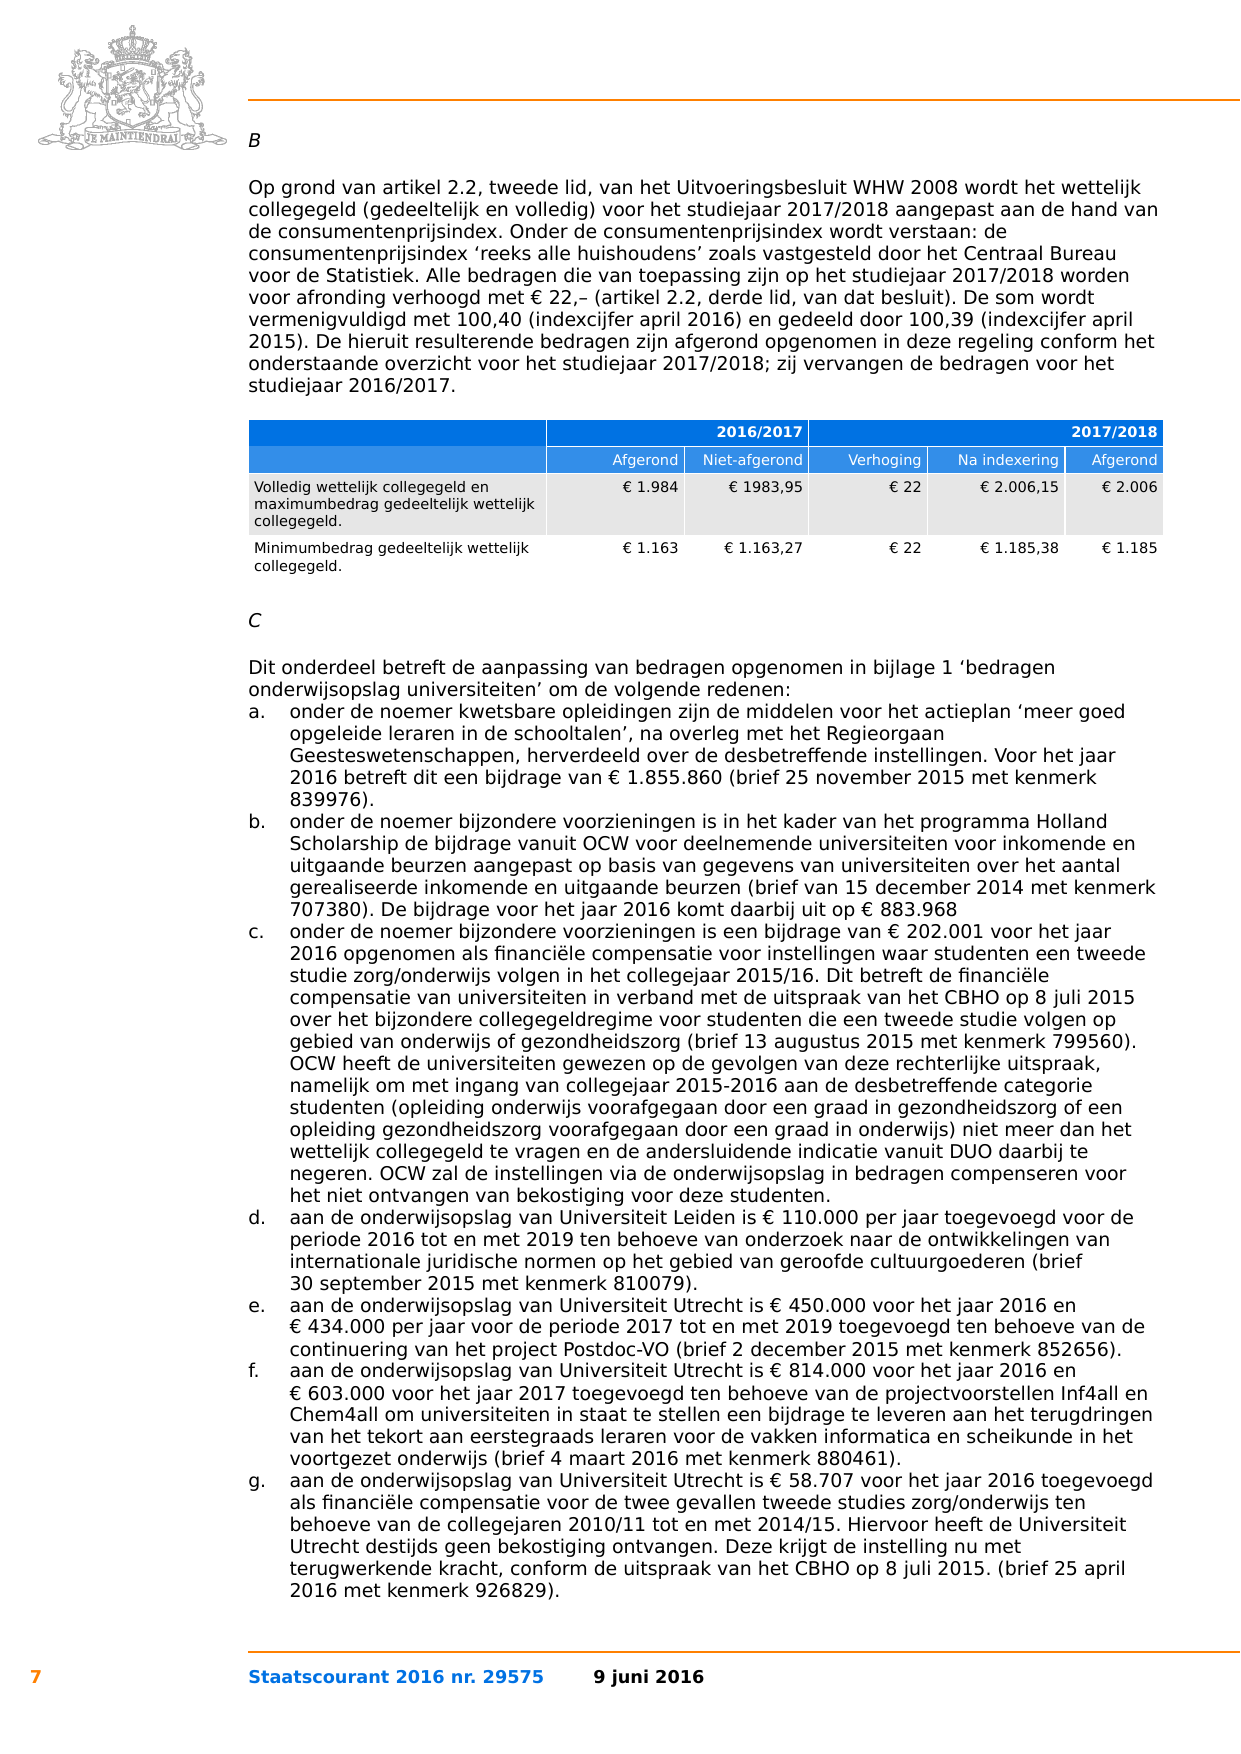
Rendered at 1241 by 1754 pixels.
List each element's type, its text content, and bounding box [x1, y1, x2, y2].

subtitle B [248, 130, 1163, 152]
table_cell € 1.185,38 [928, 536, 1064, 579]
table_cell € 2.006,15 [928, 474, 1064, 535]
text d. aan de onderwijsopslag van Universiteit Leiden is € 110.000 per jaar toegevoegd voor de periode 2016 tot en met 2019 ten behoeve van onderzoek naar de ontwikkelingen van internationale juridische normen op het gebied van geroofde cultuurgoederen (brief 30 september 2015 met kenmerk 810079). [248, 1207, 1163, 1294]
table_cell € 1983,95 [685, 474, 808, 535]
table_header [249, 420, 546, 446]
text f. aan de onderwijsopslag van Universiteit Utrecht is € 814.000 voor het jaar 2016 en € 603.000 voor het jaar 2017 toegevoegd ten behoeve van de projectvoorstellen Inf4all en Chem4all om universiteiten in staat te stellen een bijdrage te leveren aan het terugdringen van het tekort aan eerstegraads leraren voor de vakken informatica en scheikunde in het voortgezet onderwijs (brief 4 maart 2016 met kenmerk 880461). [248, 1360, 1163, 1470]
text a. onder de noemer kwetsbare opleidingen zijn de middelen voor het actieplan ‘meer goed opgeleide leraren in de schooltalen’, na overleg met het Regieorgaan Geesteswetenschappen, herverdeeld over de desbetreffende instellingen. Voor het jaar 2016 betreft dit een bijdrage van € 1.855.860 (brief 25 november 2015 met kenmerk 839976). [248, 701, 1163, 811]
table_cell € 22 [809, 474, 927, 535]
table_cell € 22 [809, 536, 927, 579]
picture [38, 25, 227, 150]
text e. aan de onderwijsopslag van Universiteit Utrecht is € 450.000 voor het jaar 2016 en € 434.000 per jaar voor de periode 2017 tot en met 2019 toegevoegd ten behoeve van de continuering van het project Postdoc-VO (brief 2 december 2015 met kenmerk 852656). [248, 1294, 1163, 1360]
table_cell Verhoging [809, 447, 927, 473]
table_cell € 2.006 [1066, 474, 1163, 535]
table_cell € 1.163 [547, 536, 684, 579]
text g. aan de onderwijsopslag van Universiteit Utrecht is € 58.707 voor het jaar 2016 toegevoegd als financiële compensatie voor de twee gevallen tweede studies zorg/onderwijs ten behoeve van de collegejaren 2010/11 tot en met 2014/15. Hiervoor heeft de Universiteit Utrecht destijds geen bekostiging ontvangen. Deze krijgt de instelling nu met terugwerkende kracht, conform de uitspraak van het CBHO op 8 juli 2015. (brief 25 april 2016 met kenmerk 926829). [248, 1470, 1163, 1602]
table_cell € 1.984 [547, 474, 684, 535]
table_cell Na indexering [928, 447, 1064, 473]
text Dit onderdeel betreft de aanpassing van bedragen opgenomen in bijlage 1 ‘bedragen onderwijsopslag universiteiten’ om de volgende redenen: [248, 657, 1163, 701]
text Op grond van artikel 2.2, tweede lid, van het Uitvoeringsbesluit WHW 2008 wordt het wettelijk collegegeld (gedeeltelijk en volledig) voor het studiejaar 2017/2018 aangepast aan de hand van de consumentenprijsindex. Onder de consumentenprijsindex wordt verstaan: de consumentenprijsindex ‘reeks alle huishoudens’ zoals vastgesteld door het Centraal Bureau voor de Statistiek. Alle bedragen die van toepassing zijn op het studiejaar 2017/2018 worden voor afronding verhoogd met € 22,– (artikel 2.2, derde lid, van dat besluit). De som wordt vermenigvuldigd met 100,40 (indexcijfer april 2016) en gedeeld door 100,39 (indexcijfer april 2015). De hieruit resulterende bedragen zijn afgerond opgenomen in deze regeling conform het onderstaande overzicht voor het studiejaar 2017/2018; zij vervangen de bedragen voor het studiejaar 2016/2017. [248, 177, 1163, 397]
table_cell Afgerond [1066, 447, 1163, 473]
table_cell Afgerond [547, 447, 684, 473]
text b. onder de noemer bijzondere voorzieningen is in het kader van het programma Holland Scholarship de bijdrage vanuit OCW voor deelnemende universiteiten voor inkomende en uitgaande beurzen aangepast op basis van gegevens van universiteiten over het aantal gerealiseerde inkomende en uitgaande beurzen (brief van 15 december 2014 met kenmerk 707380). De bijdrage voor het jaar 2016 komt daarbij uit op € 883.968 [248, 811, 1163, 921]
table_cell Niet-afgerond [685, 447, 808, 473]
text c. onder de noemer bijzondere voorzieningen is een bijdrage van € 202.001 voor het jaar 2016 opgenomen als financiële compensatie voor instellingen waar studenten een tweede studie zorg/onderwijs volgen in het collegejaar 2015/16. Dit betreft de financiële compensatie van universiteiten in verband met de uitspraak van het CBHO op 8 juli 2015 over het bijzondere collegegeldregime voor studenten die een tweede studie volgen op gebied van onderwijs of gezondheidszorg (brief 13 augustus 2015 met kenmerk 799560). OCW heeft de universiteiten gewezen op de gevolgen van deze rechterlijke uitspraak, namelijk om met ingang van collegejaar 2015-2016 aan de desbetreffende categorie studenten (opleiding onderwijs voorafgegaan door een graad in gezondheidszorg of een opleiding gezondheidszorg voorafgegaan door een graad in onderwijs) niet meer dan het wettelijk collegegeld te vragen en de andersluidende indicatie vanuit DUO daarbij te negeren. OCW zal de instellingen via de onderwijsopslag in bedragen compenseren voor het niet ontvangen van bekostiging voor deze studenten. [248, 921, 1163, 1207]
table_header 2016/2017 [547, 420, 808, 446]
table_header 2017/2018 [809, 420, 1163, 446]
subtitle C [248, 610, 1163, 632]
table_cell Volledig wettelijk collegegeld en maximumbedrag gedeeltelijk wettelijk collegegeld. [249, 474, 546, 535]
table_cell Minimumbedrag gedeeltelijk wettelijk collegegeld. [249, 536, 546, 579]
table_cell € 1.185 [1066, 536, 1163, 579]
table_cell € 1.163,27 [685, 536, 808, 579]
